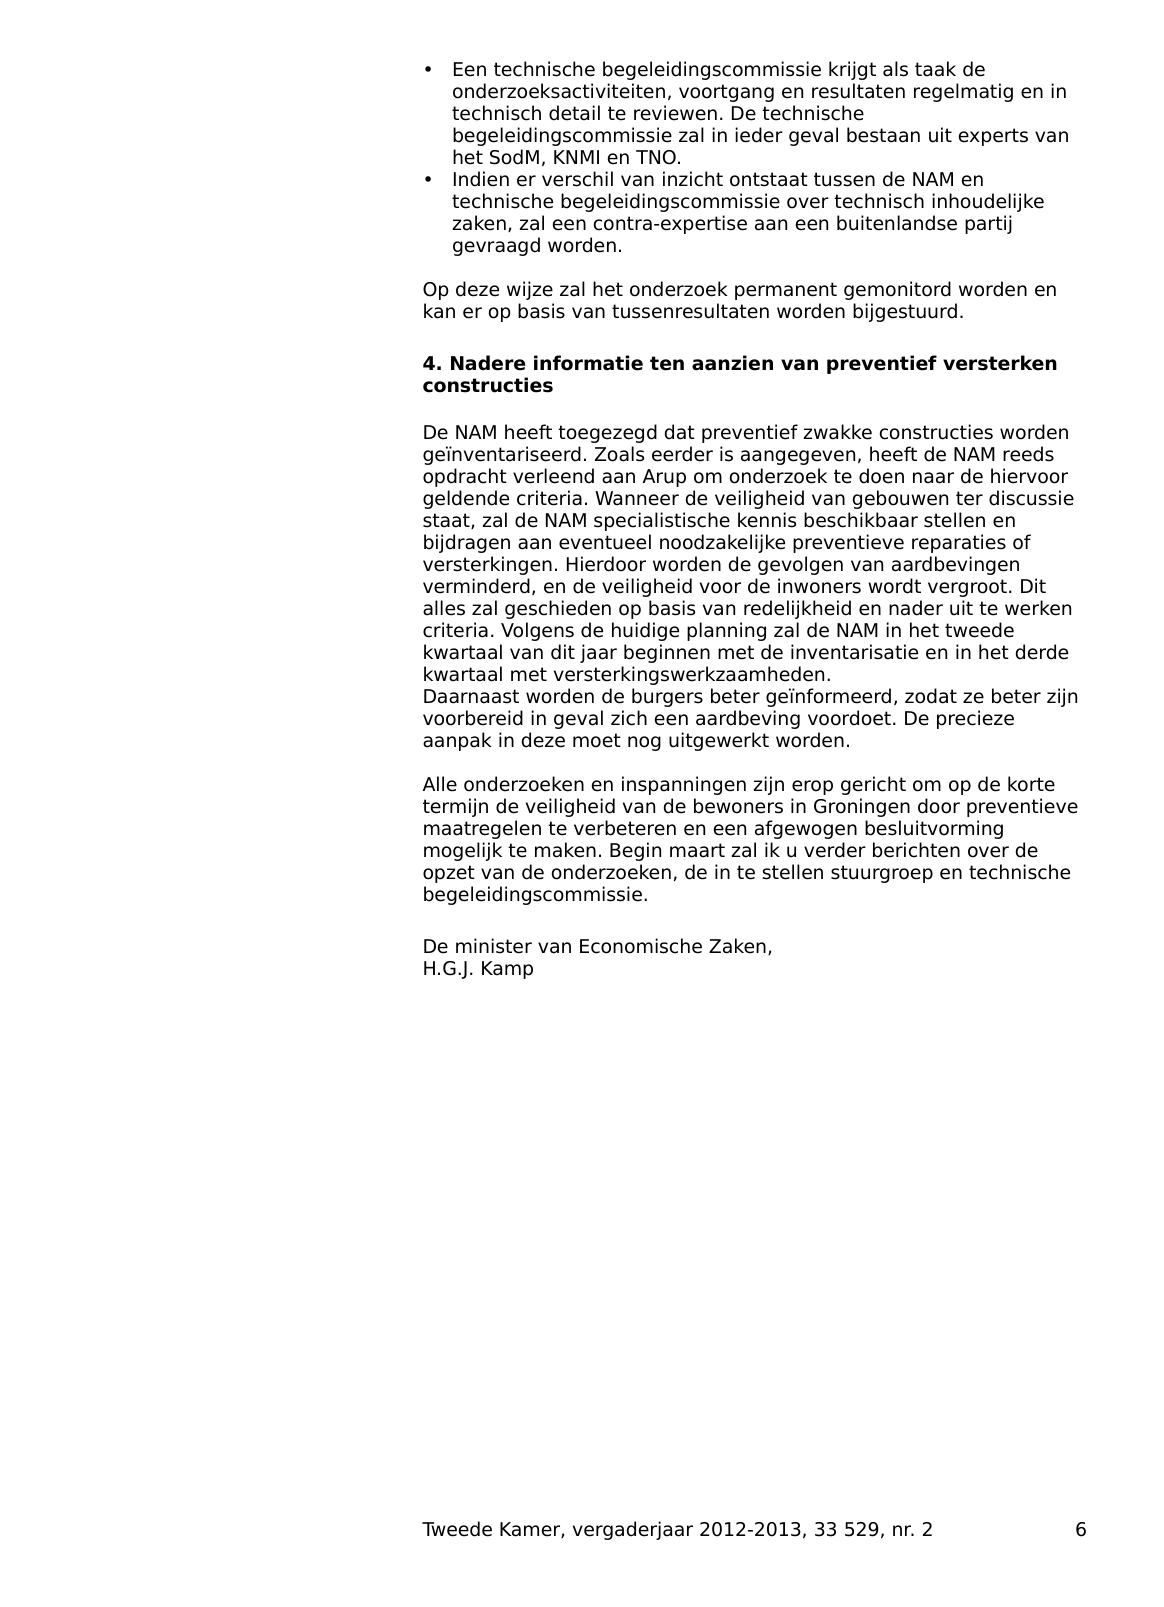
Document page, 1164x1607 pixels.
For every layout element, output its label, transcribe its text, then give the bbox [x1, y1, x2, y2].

text • Een technische begeleidingscommissie krijgt als taak de onderzoeksactiviteiten, voortgang en resultaten regelmatig en in technisch detail te reviewen. De technische begeleidingscommissie zal in ieder geval bestaan uit experts van het SodM, KNMI en TNO. [422, 59, 1087, 169]
text Op deze wijze zal het onderzoek permanent gemonitord worden en kan er op basis van tussenresultaten worden bijgestuurd. [422, 279, 1087, 323]
subtitle 4. Nadere informatie ten aanzien van preventief versterken constructies [422, 353, 1087, 397]
text De NAM heeft toegezegd dat preventief zwakke constructies worden geïnventariseerd. Zoals eerder is aangegeven, heeft de NAM reeds opdracht verleend aan Arup om onderzoek te doen naar de hiervoor geldende criteria. Wanneer de veiligheid van gebouwen ter discussie staat, zal de NAM specialistische kennis beschikbaar stellen en bijdragen aan eventueel noodzakelijke preventieve reparaties of versterkingen. Hierdoor worden de gevolgen van aardbevingen verminderd, en de veiligheid voor de inwoners wordt vergroot. Dit alles zal geschieden op basis van redelijkheid en nader uit te werken criteria. Volgens de huidige planning zal de NAM in het tweede kwartaal van dit jaar beginnen met de inventarisatie en in het derde kwartaal met versterkingswerkzaamheden. [422, 422, 1087, 686]
text De minister van Economische Zaken, H.G.J. Kamp [422, 936, 1087, 980]
text Daarnaast worden de burgers beter geïnformeerd, zodat ze beter zijn voorbereid in geval zich een aardbeving voordoet. De precieze aanpak in deze moet nog uitgewerkt worden. [422, 686, 1087, 752]
text • Indien er verschil van inzicht ontstaat tussen de NAM en technische begeleidingscommissie over technisch inhoudelijke zaken, zal een contra-expertise aan een buitenlandse partij gevraagd worden. [422, 169, 1087, 257]
text Alle onderzoeken en inspanningen zijn erop gericht om op de korte termijn de veiligheid van de bewoners in Groningen door preventieve maatregelen te verbeteren en een afgewogen besluitvorming mogelijk te maken. Begin maart zal ik u verder berichten over de opzet van de onderzoeken, de in te stellen stuurgroep en technische begeleidingscommissie. [422, 774, 1087, 906]
